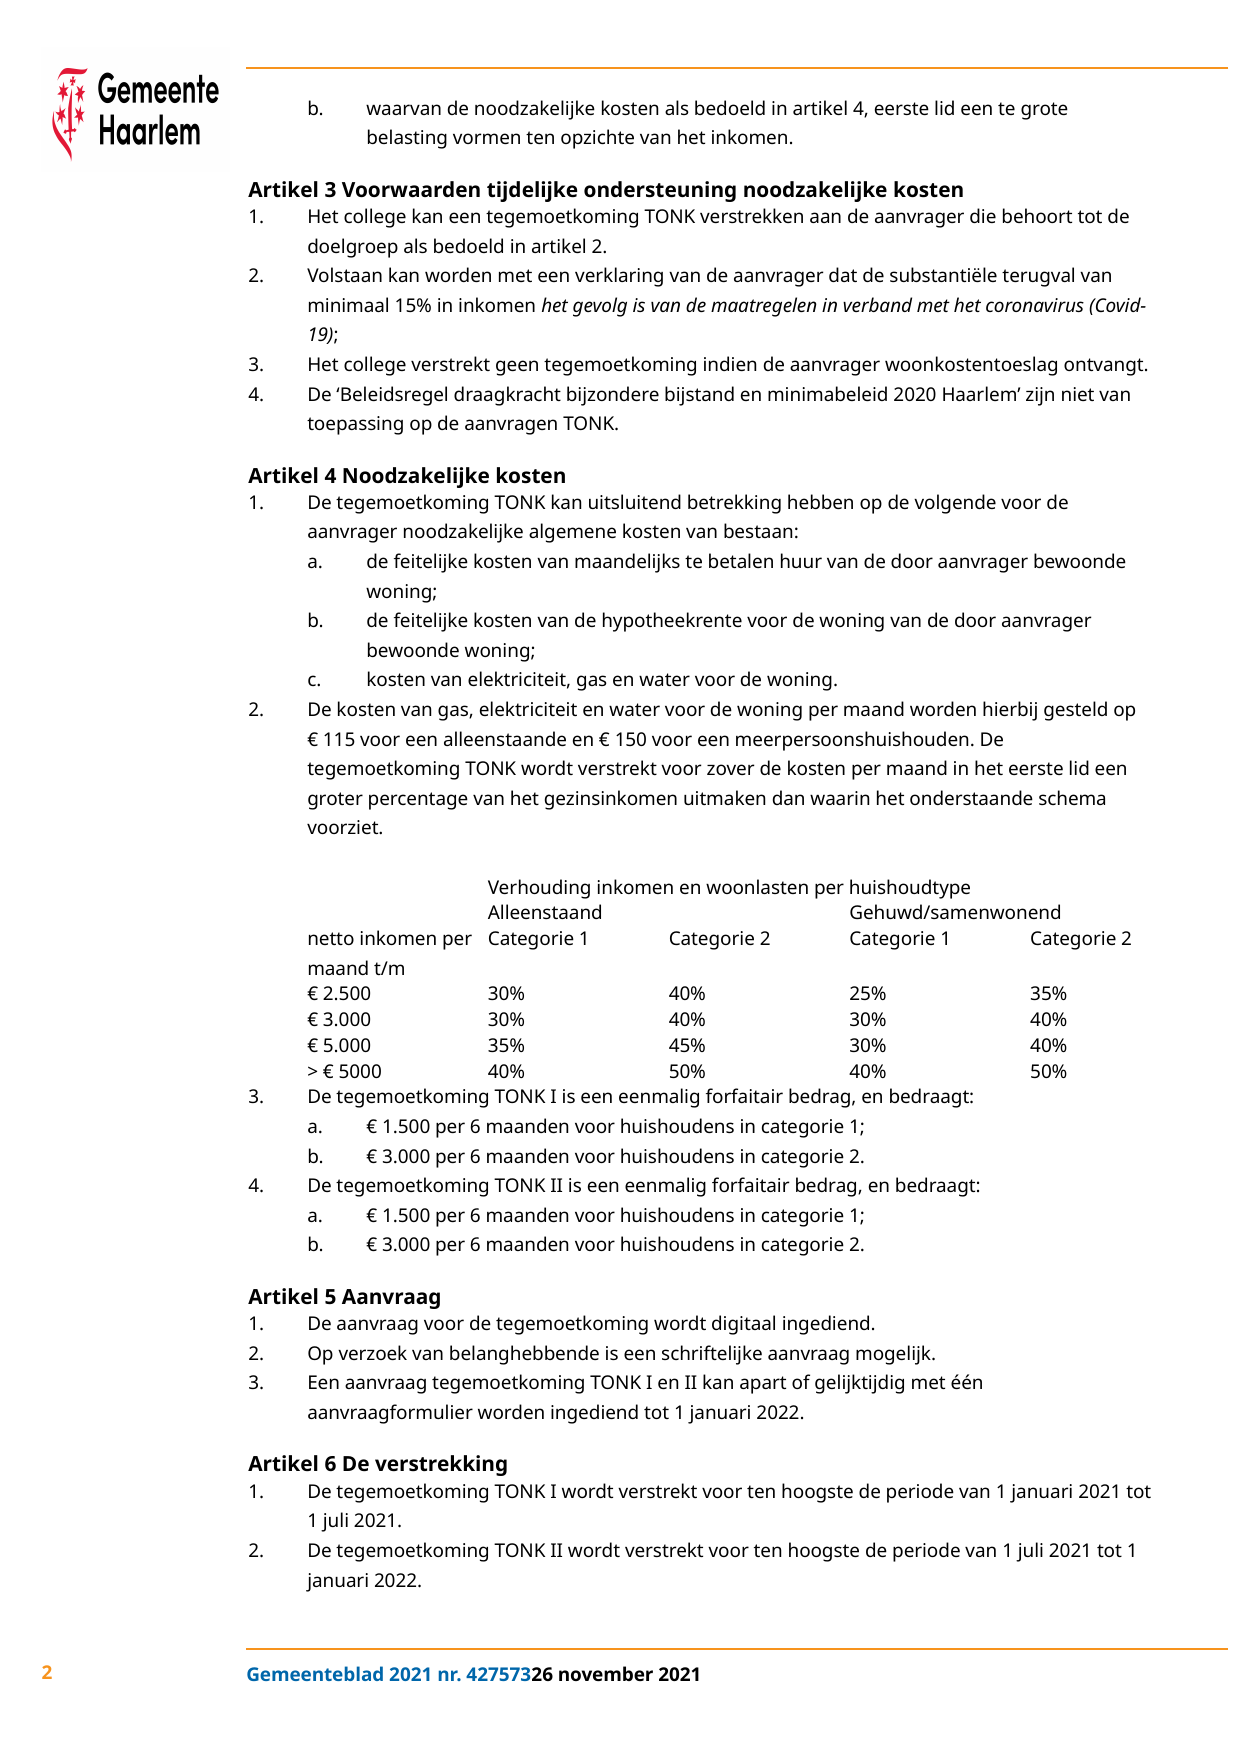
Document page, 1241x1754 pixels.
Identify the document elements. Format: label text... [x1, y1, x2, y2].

list De kosten van gas, elektriciteit en water voor de woning per maand worden hierbij gesteld op € 115 voor een alleenstaande en € 150 voor een meerpersoonshuishouden. De tegemoetkoming TONK wordt verstrekt voor zover de kosten per maand in het eerste lid een groter percentage van het gezinsinkomen uitmaken dan waarin het onderstaande schema voorziet. [248, 696, 1152, 840]
table_cell Categorie 2 [669, 925, 849, 981]
list De aanvraag voor de tegemoetkoming wordt digitaal ingediend. [248, 1310, 1152, 1336]
table_cell Gehuwd/samenwonend [849, 900, 1211, 925]
text Artikel 4 Noodzakelijke kosten [248, 461, 1152, 489]
list de feitelijke kosten van de hypotheekrente voor de woning van de door aanvrager bewoonde woning; [307, 607, 1152, 663]
table_cell 50% [669, 1058, 849, 1083]
table_cell Categorie 1 [488, 925, 668, 981]
table_cell € 3.000 [307, 1006, 488, 1032]
table_cell 30% [849, 1032, 1030, 1058]
table_cell 40% [1030, 1032, 1211, 1058]
list Het college verstrekt geen tegemoetkoming indien de aanvrager woonkostentoeslag ontvangt. [248, 351, 1152, 377]
table_cell Alleenstaand [488, 900, 849, 925]
list € 3.000 per 6 maanden voor huishoudens in categorie 2. [307, 1143, 1152, 1168]
list waarvan de noodzakelijke kosten als bedoeld in artikel 4, eerste lid een te grote belasting vormen ten opzichte van het inkomen. [307, 95, 1152, 150]
list kosten van elektriciteit, gas en water voor de woning. [307, 667, 1152, 692]
table_cell > € 5000 [307, 1058, 488, 1083]
list De tegemoetkoming TONK II is een eenmalig forfaitair bedrag, en bedraagt: [248, 1172, 1152, 1198]
text Artikel 5 Aanvraag [248, 1282, 1152, 1310]
text Artikel 6 De verstrekking [248, 1449, 1152, 1478]
table_cell 30% [488, 1006, 668, 1032]
list € 1.500 per 6 maanden voor huishoudens in categorie 1; [307, 1202, 1152, 1228]
list Op verzoek van belanghebbende is een schriftelijke aanvraag mogelijk. [248, 1340, 1152, 1366]
table_cell 25% [849, 981, 1030, 1006]
list De tegemoetkoming TONK II wordt verstrekt voor ten hoogste de periode van 1 juli 2021 tot 1 januari 2022. [248, 1537, 1152, 1592]
table_cell Categorie 2 [1030, 925, 1211, 981]
table_cell 45% [669, 1032, 849, 1058]
table_cell 30% [849, 1006, 1030, 1032]
table_cell 30% [488, 981, 668, 1006]
list Een aanvraag tegemoetkoming TONK I en II kan apart of gelijktijdig met één aanvraagformulier worden ingediend tot 1 januari 2022. [248, 1369, 1152, 1425]
table_cell netto inkomen per maand t/m [307, 925, 488, 981]
table_cell Categorie 1 [849, 925, 1030, 981]
list De ‘Beleidsregel draagkracht bijzondere bijstand en minimabeleid 2020 Haarlem’ zijn niet van toepassing op de aanvragen TONK. [248, 381, 1152, 436]
table_cell 40% [669, 981, 849, 1006]
table_cell € 2.500 [307, 981, 488, 1006]
list De tegemoetkoming TONK I wordt verstrekt voor ten hoogste de periode van 1 januari 2021 tot 1 juli 2021. [248, 1478, 1152, 1533]
table_cell 40% [669, 1006, 849, 1032]
list € 3.000 per 6 maanden voor huishoudens in categorie 2. [307, 1232, 1152, 1257]
list De tegemoetkoming TONK kan uitsluitend betrekking hebben op de volgende voor de aanvrager noodzakelijke algemene kosten van bestaan: [248, 489, 1152, 544]
table_cell € 5.000 [307, 1032, 488, 1058]
table_cell 35% [488, 1032, 668, 1058]
table_header [307, 874, 488, 899]
table_header Verhouding inkomen en woonlasten per huishoudtype [488, 874, 1211, 899]
list Volstaan kan worden met een verklaring van de aanvrager dat de substantiële terugval van minimaal 15% in inkomen het gevolg is van de maatregelen in verband met het coronavirus (Covid-19); [248, 262, 1152, 347]
table_cell 35% [1030, 981, 1211, 1006]
list de feitelijke kosten van maandelijks te betalen huur van de door aanvrager bewoonde woning; [307, 548, 1152, 604]
list Het college kan een tegemoetkoming TONK verstrekken aan de aanvrager die behoort tot de doelgroep als bedoeld in artikel 2. [248, 203, 1152, 258]
table_cell 40% [1030, 1006, 1211, 1032]
table_cell 50% [1030, 1058, 1211, 1083]
table_cell 40% [488, 1058, 668, 1083]
text Artikel 3 Voorwaarden tijdelijke ondersteuning noodzakelijke kosten [248, 175, 1152, 203]
table_cell 40% [849, 1058, 1030, 1083]
table_cell [307, 900, 488, 925]
list De tegemoetkoming TONK I is een eenmalig forfaitair bedrag, en bedraagt: [248, 1084, 1152, 1109]
picture [41, 47, 231, 172]
list € 1.500 per 6 maanden voor huishoudens in categorie 1; [307, 1113, 1152, 1139]
